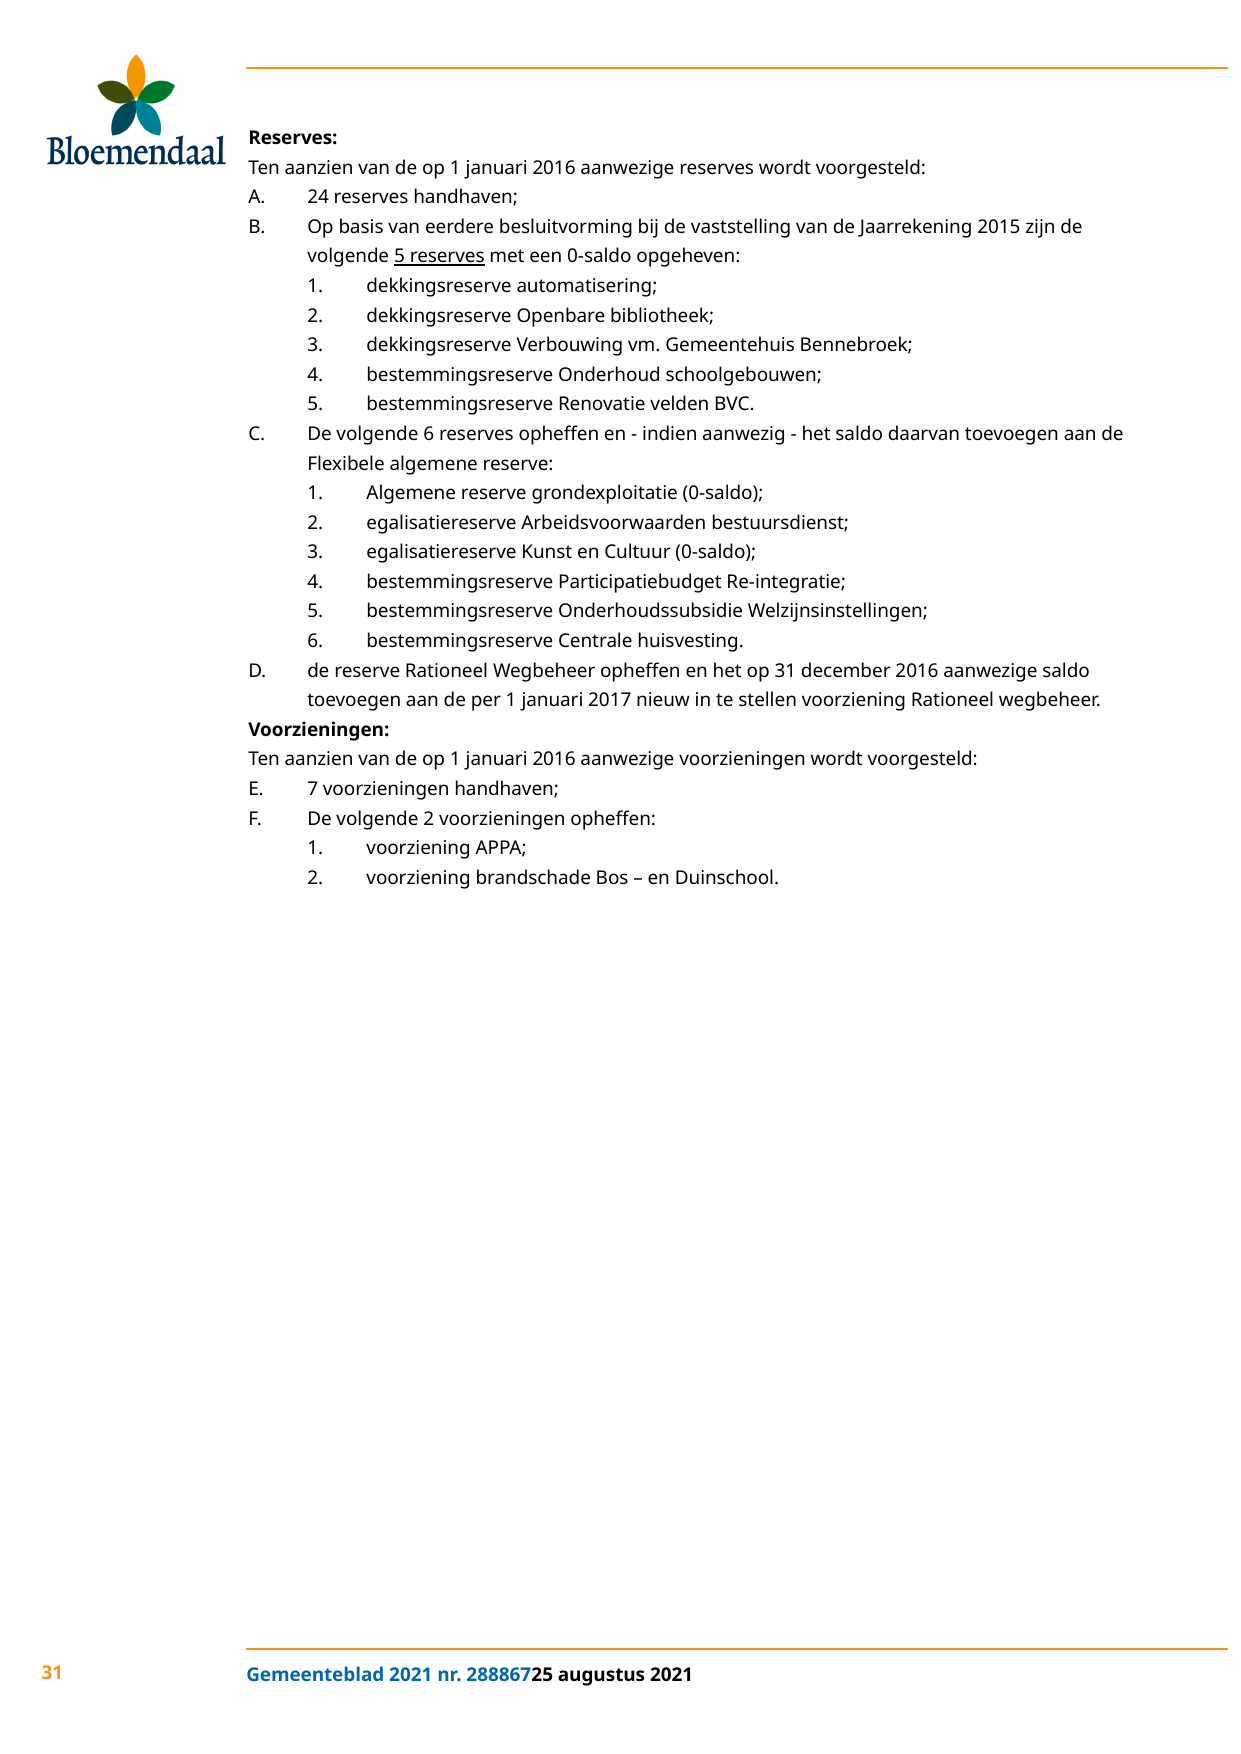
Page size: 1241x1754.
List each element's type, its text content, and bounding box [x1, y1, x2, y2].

text Ten aanzien van de op 1 januari 2016 aanwezige reserves wordt voorgesteld: [248, 154, 1152, 180]
list dekkingsreserve automatisering; [307, 272, 1152, 298]
text Reserves: [248, 124, 1152, 150]
list bestemmingsreserve Participatiebudget Re-integratie; [307, 568, 1152, 594]
list de reserve Rationeel Wegbeheer opheffen en het op 31 december 2016 aanwezige saldo toevoegen aan de per 1 januari 2017 nieuw in te stellen voorziening Rationeel wegbeheer. [248, 657, 1152, 712]
list dekkingsreserve Verbouwing vm. Gemeentehuis Bennebroek; [307, 331, 1152, 357]
text Voorzieningen: [248, 716, 1152, 742]
list bestemmingsreserve Onderhoudssubsidie Welzijnsinstellingen; [307, 598, 1152, 623]
list egalisatiereserve Arbeidsvoorwaarden bestuursdienst; [307, 509, 1152, 535]
list voorziening APPA; [307, 834, 1152, 860]
list bestemmingsreserve Renovatie velden BVC. [307, 391, 1152, 416]
list 7 voorzieningen handhaven; [248, 775, 1152, 801]
list Op basis van eerdere besluitvorming bij de vaststelling van de Jaarrekening 2015 zijn de volgende 5 reserves met een 0-saldo opgeheven: [248, 213, 1152, 268]
list De volgende 6 reserves opheffen en - indien aanwezig - het saldo daarvan toevoegen aan de Flexibele algemene reserve: [248, 420, 1152, 476]
list voorziening brandschade Bos – en Duinschool. [307, 864, 1152, 890]
list 24 reserves handhaven; [248, 183, 1152, 209]
list bestemmingsreserve Onderhoud schoolgebouwen; [307, 361, 1152, 387]
list Algemene reserve grondexploitatie (0-saldo); [307, 479, 1152, 505]
text Ten aanzien van de op 1 januari 2016 aanwezige voorzieningen wordt voorgesteld: [248, 746, 1152, 771]
list dekkingsreserve Openbare bibliotheek; [307, 302, 1152, 328]
list bestemmingsreserve Centrale huisvesting. [307, 627, 1152, 653]
list De volgende 2 voorzieningen opheffen: [248, 805, 1152, 831]
picture [41, 47, 231, 172]
list egalisatiereserve Kunst en Cultuur (0-saldo); [307, 538, 1152, 564]
